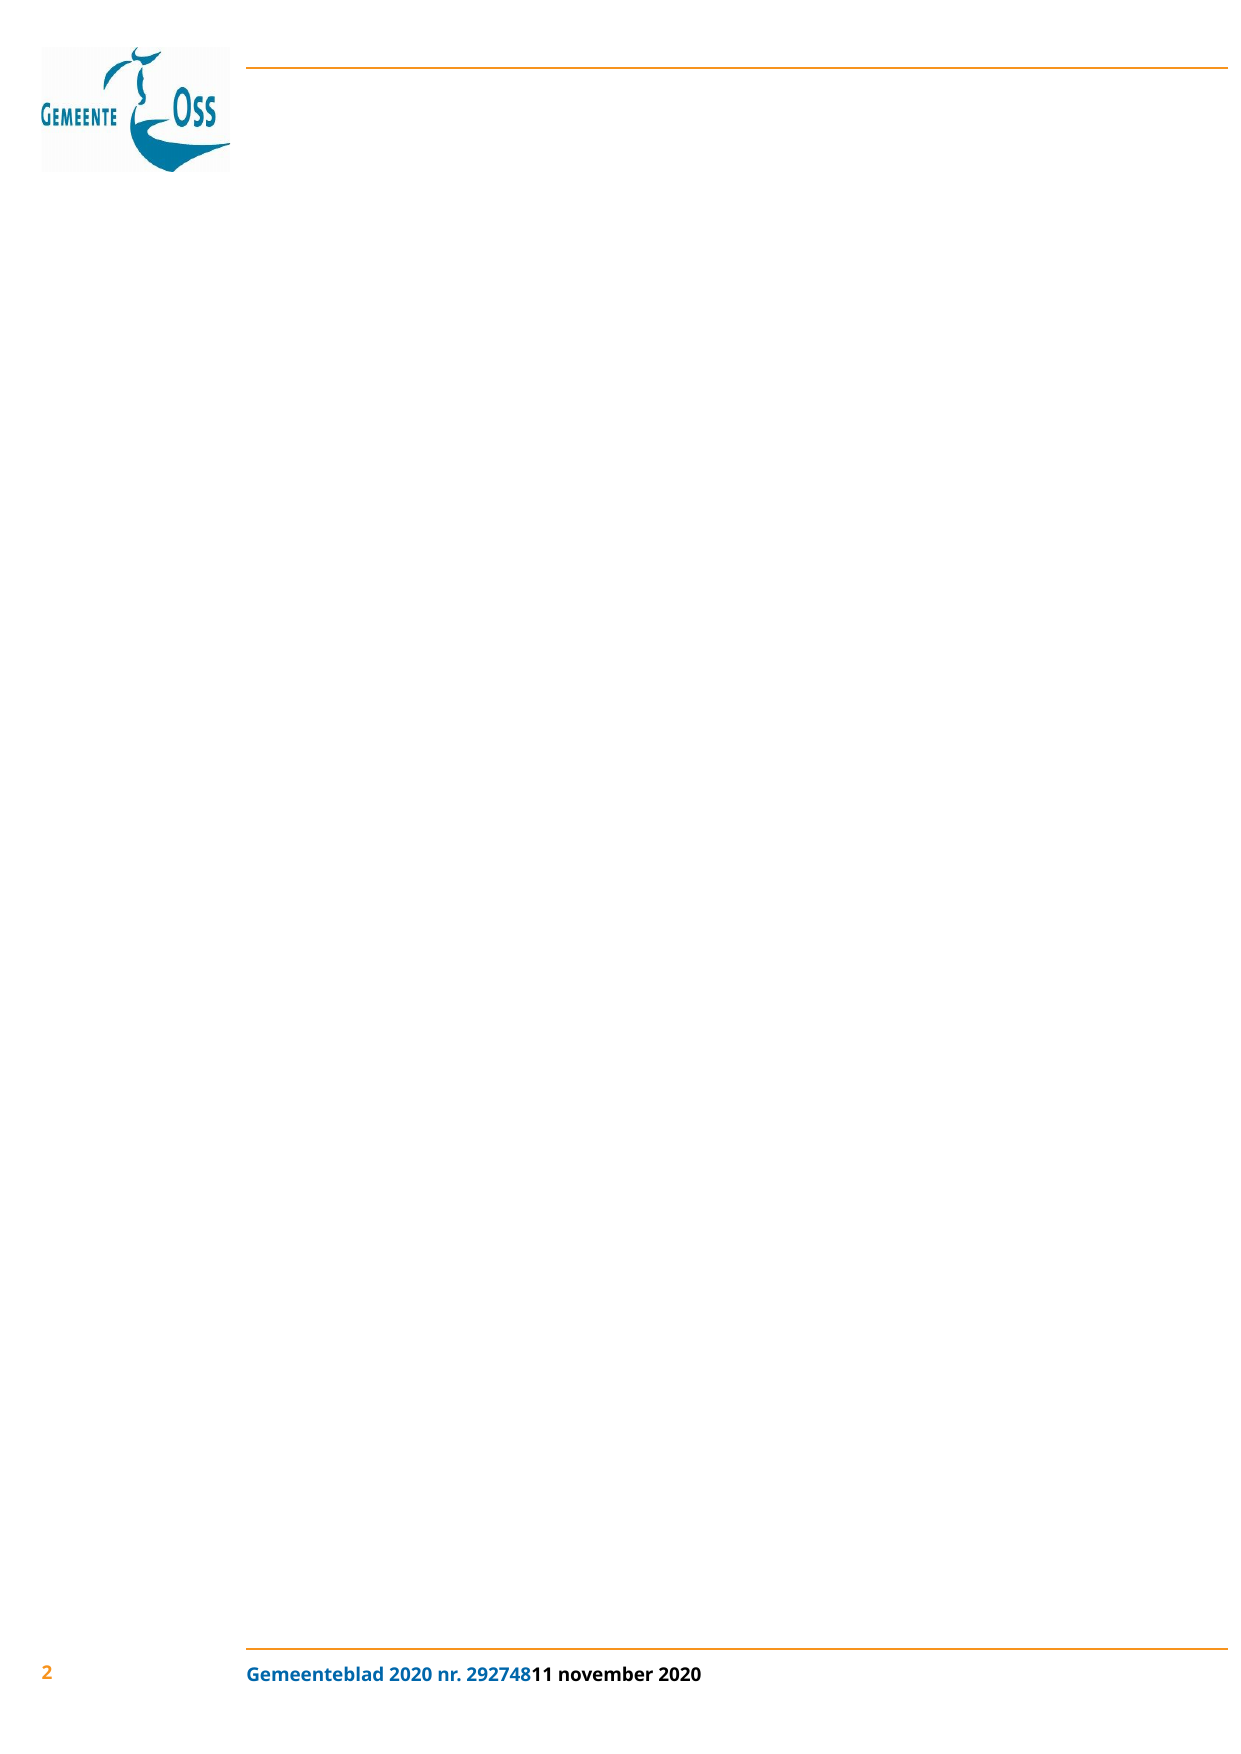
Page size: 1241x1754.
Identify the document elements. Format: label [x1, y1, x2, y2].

picture [41, 47, 231, 172]
